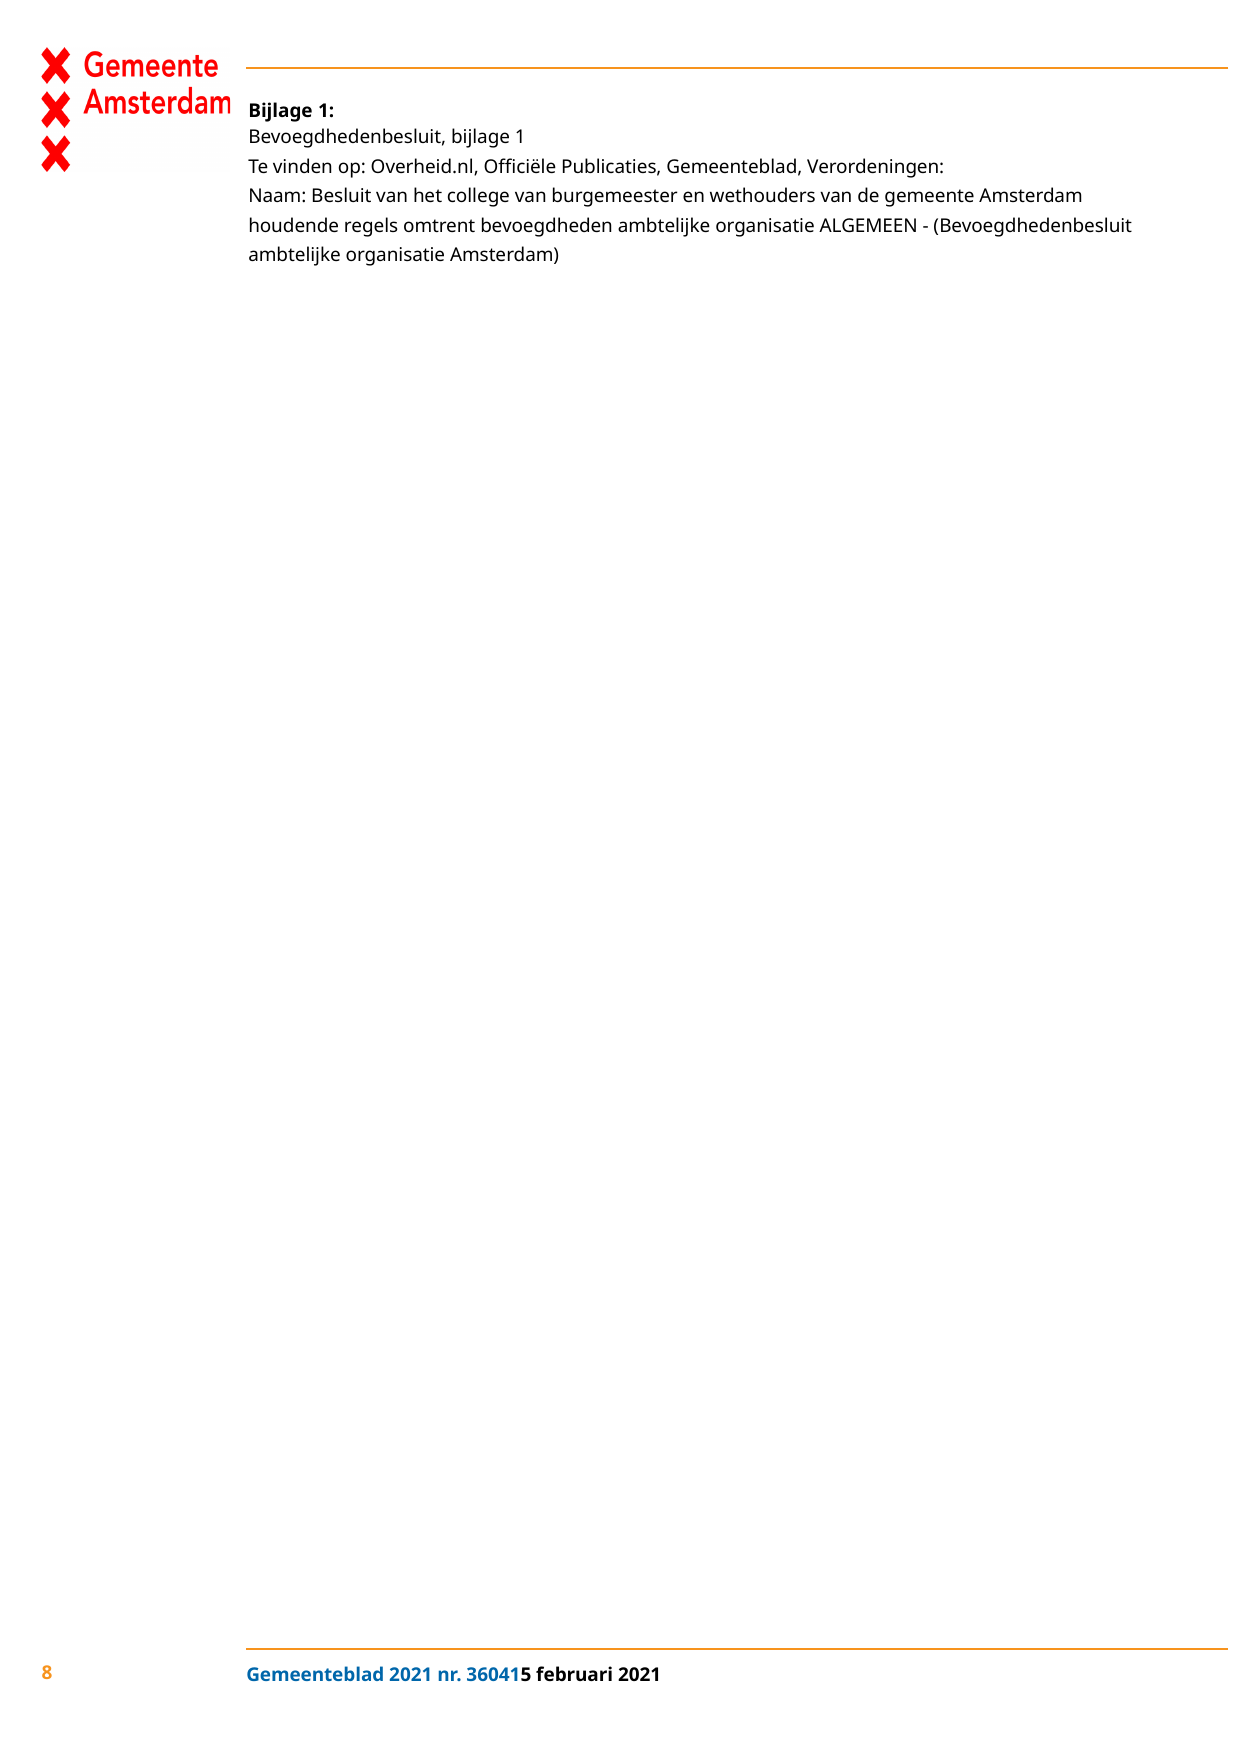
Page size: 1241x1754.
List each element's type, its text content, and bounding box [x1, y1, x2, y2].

picture [41, 47, 231, 172]
text Te vinden op: Overheid.nl, Officiële Publicaties, Gemeenteblad, Verordeningen: [248, 153, 1152, 179]
text Naam: Besluit van het college van burgemeester en wethouders van de gemeente Amsterdam houdende regels omtrent bevoegdheden ambtelijke organisatie ALGEMEEN - (Bevoegdhedenbesluit ambtelijke organisatie Amsterdam) [248, 182, 1152, 267]
text Bijlage 1: [248, 95, 1152, 123]
text Bevoegdhedenbesluit, bijlage 1 [248, 123, 1152, 149]
